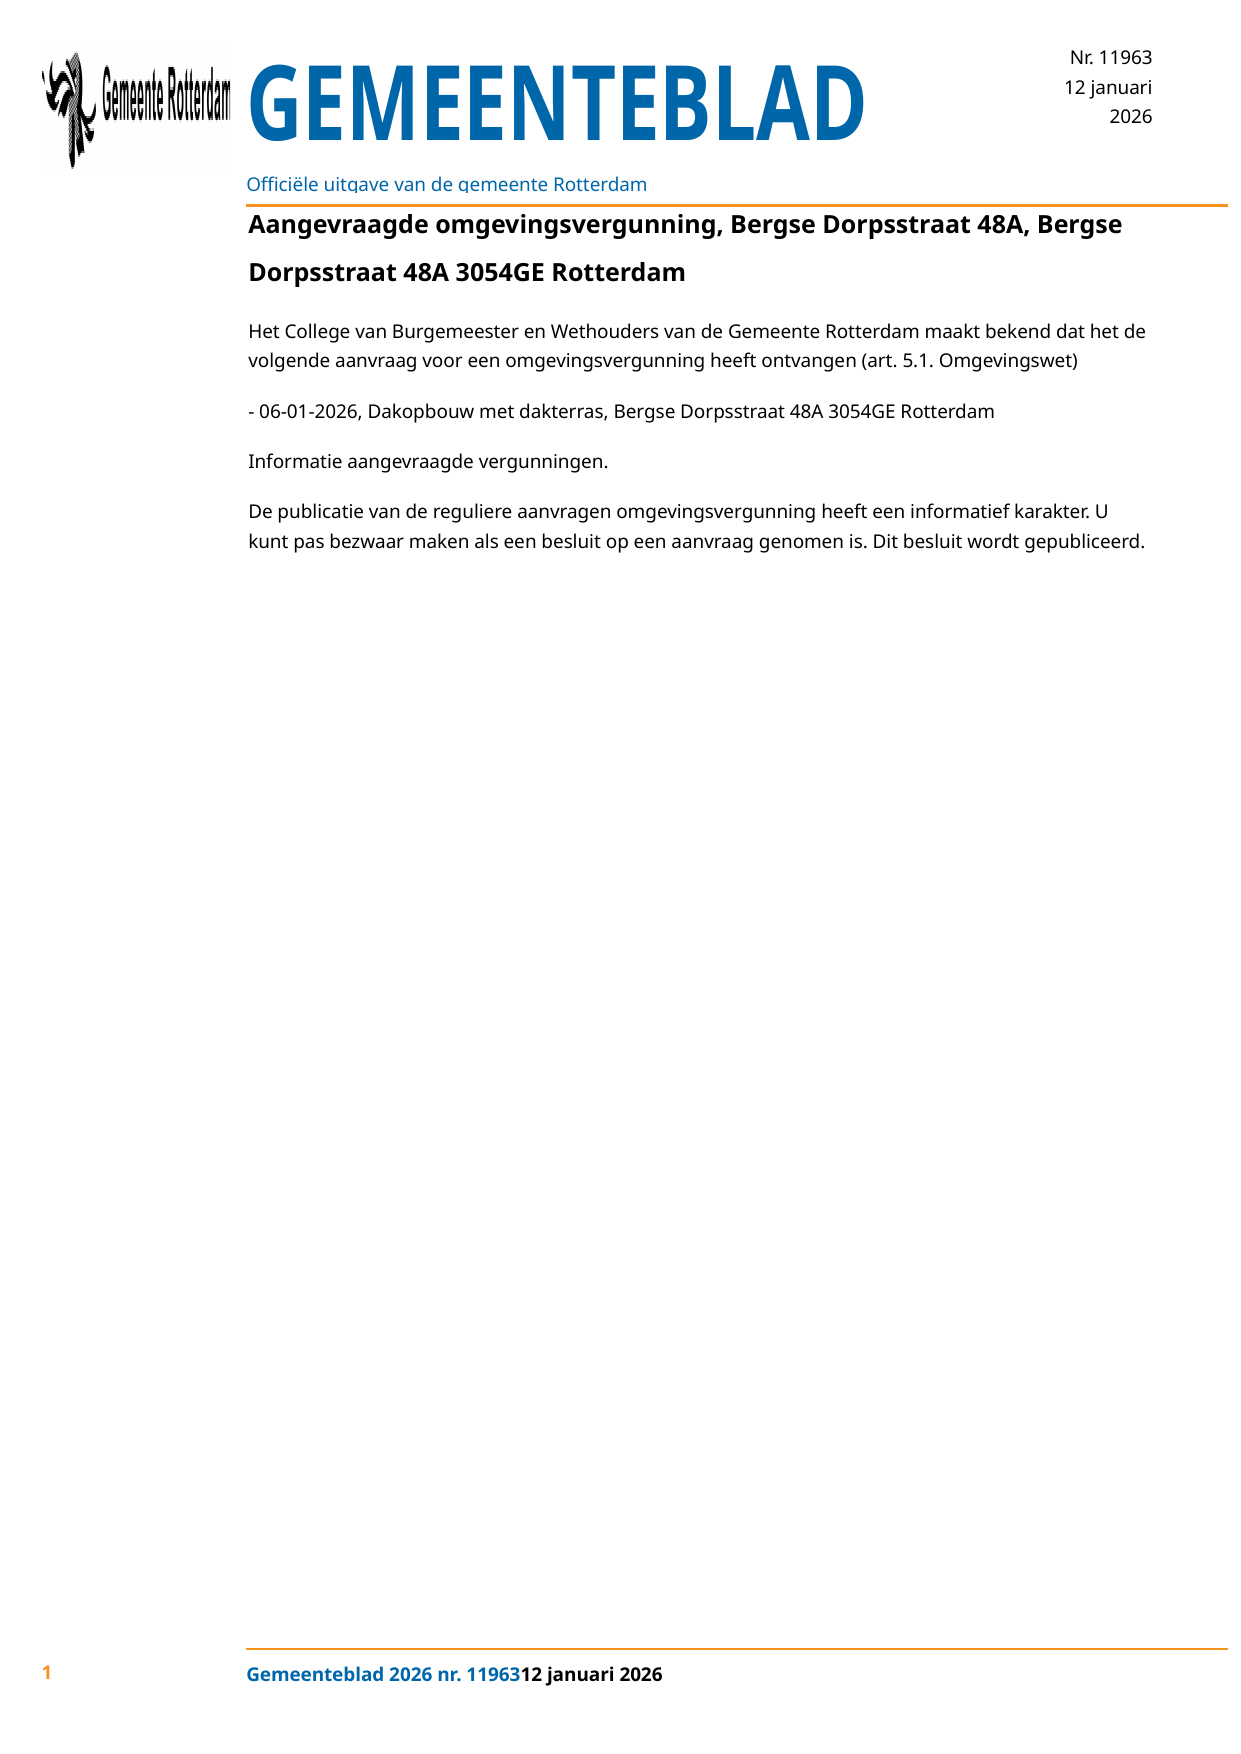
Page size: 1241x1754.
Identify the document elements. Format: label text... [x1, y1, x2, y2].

text - 06-01-2026, Dakopbouw met dakterras, Bergse Dorpsstraat 48A 3054GE Rotterdam [248, 398, 1152, 424]
text Het College van Burgemeester en Wethouders van de Gemeente Rotterdam maakt bekend dat het de volgende aanvraag voor een omgevingsvergunning heeft ontvangen (art. 5.1. Omgevingswet) [248, 318, 1152, 373]
text Aangevraagde omgevingsvergunning, Bergse Dorpsstraat 48A, Bergse Dorpsstraat 48A 3054GE Rotterdam [248, 207, 1152, 288]
text Informatie aangevraagde vergunningen. [248, 448, 1152, 474]
picture [41, 47, 231, 172]
text De publicatie van de reguliere aanvragen omgevingsvergunning heeft een informatief karakter. U kunt pas bezwaar maken als een besluit op een aanvraag genomen is. Dit besluit wordt gepubliceerd. [248, 499, 1152, 554]
